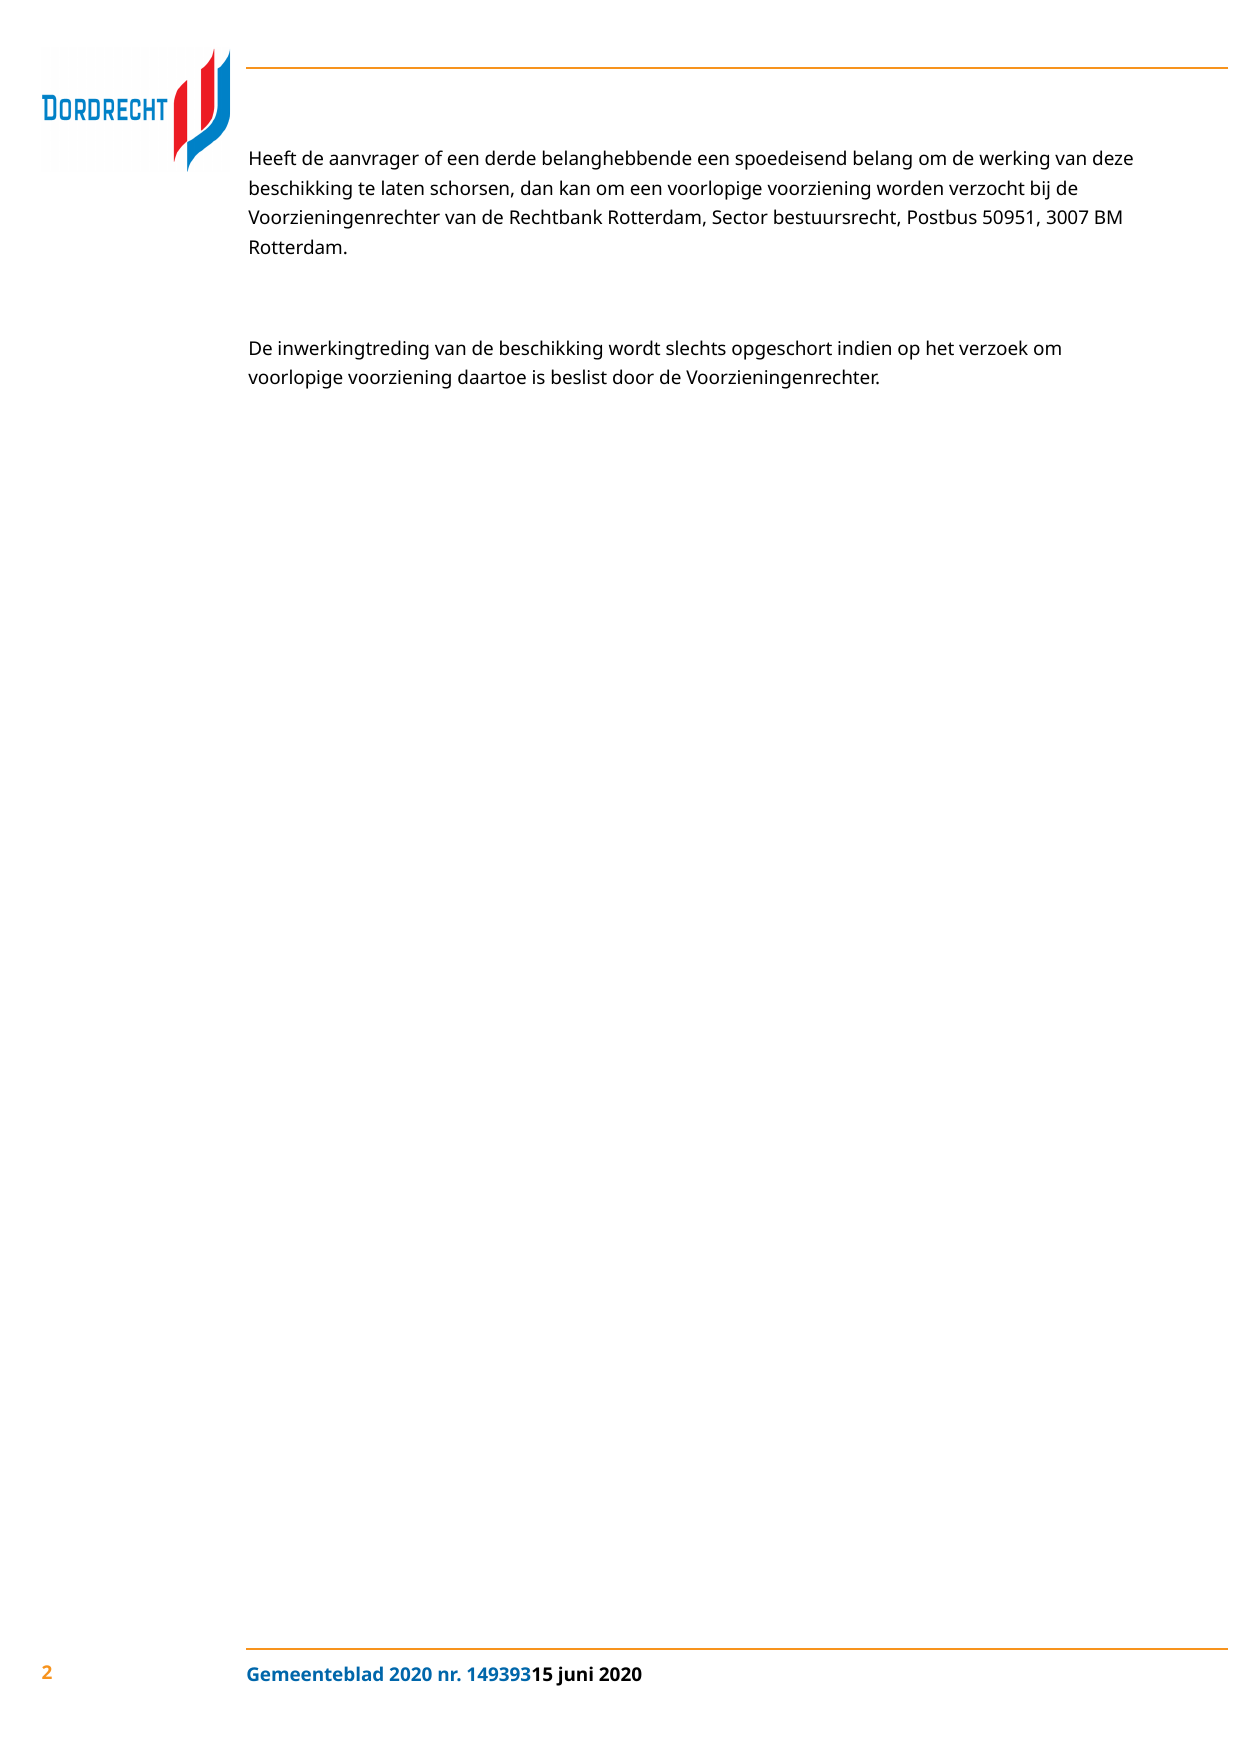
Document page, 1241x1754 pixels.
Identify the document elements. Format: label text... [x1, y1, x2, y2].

text Heeft de aanvrager of een derde belanghebbende een spoedeisend belang om de werking van deze beschikking te laten schorsen, dan kan om een voorlopige voorziening worden verzocht bij de Voorzieningenrechter van de Rechtbank Rotterdam, Sector bestuursrecht, Postbus 50951, 3007 BM Rotterdam. [248, 145, 1152, 260]
picture [41, 47, 231, 172]
text De inwerkingtreding van de beschikking wordt slechts opgeschort indien op het verzoek om voorlopige voorziening daartoe is beslist door de Voorzieningenrechter. [248, 335, 1152, 390]
